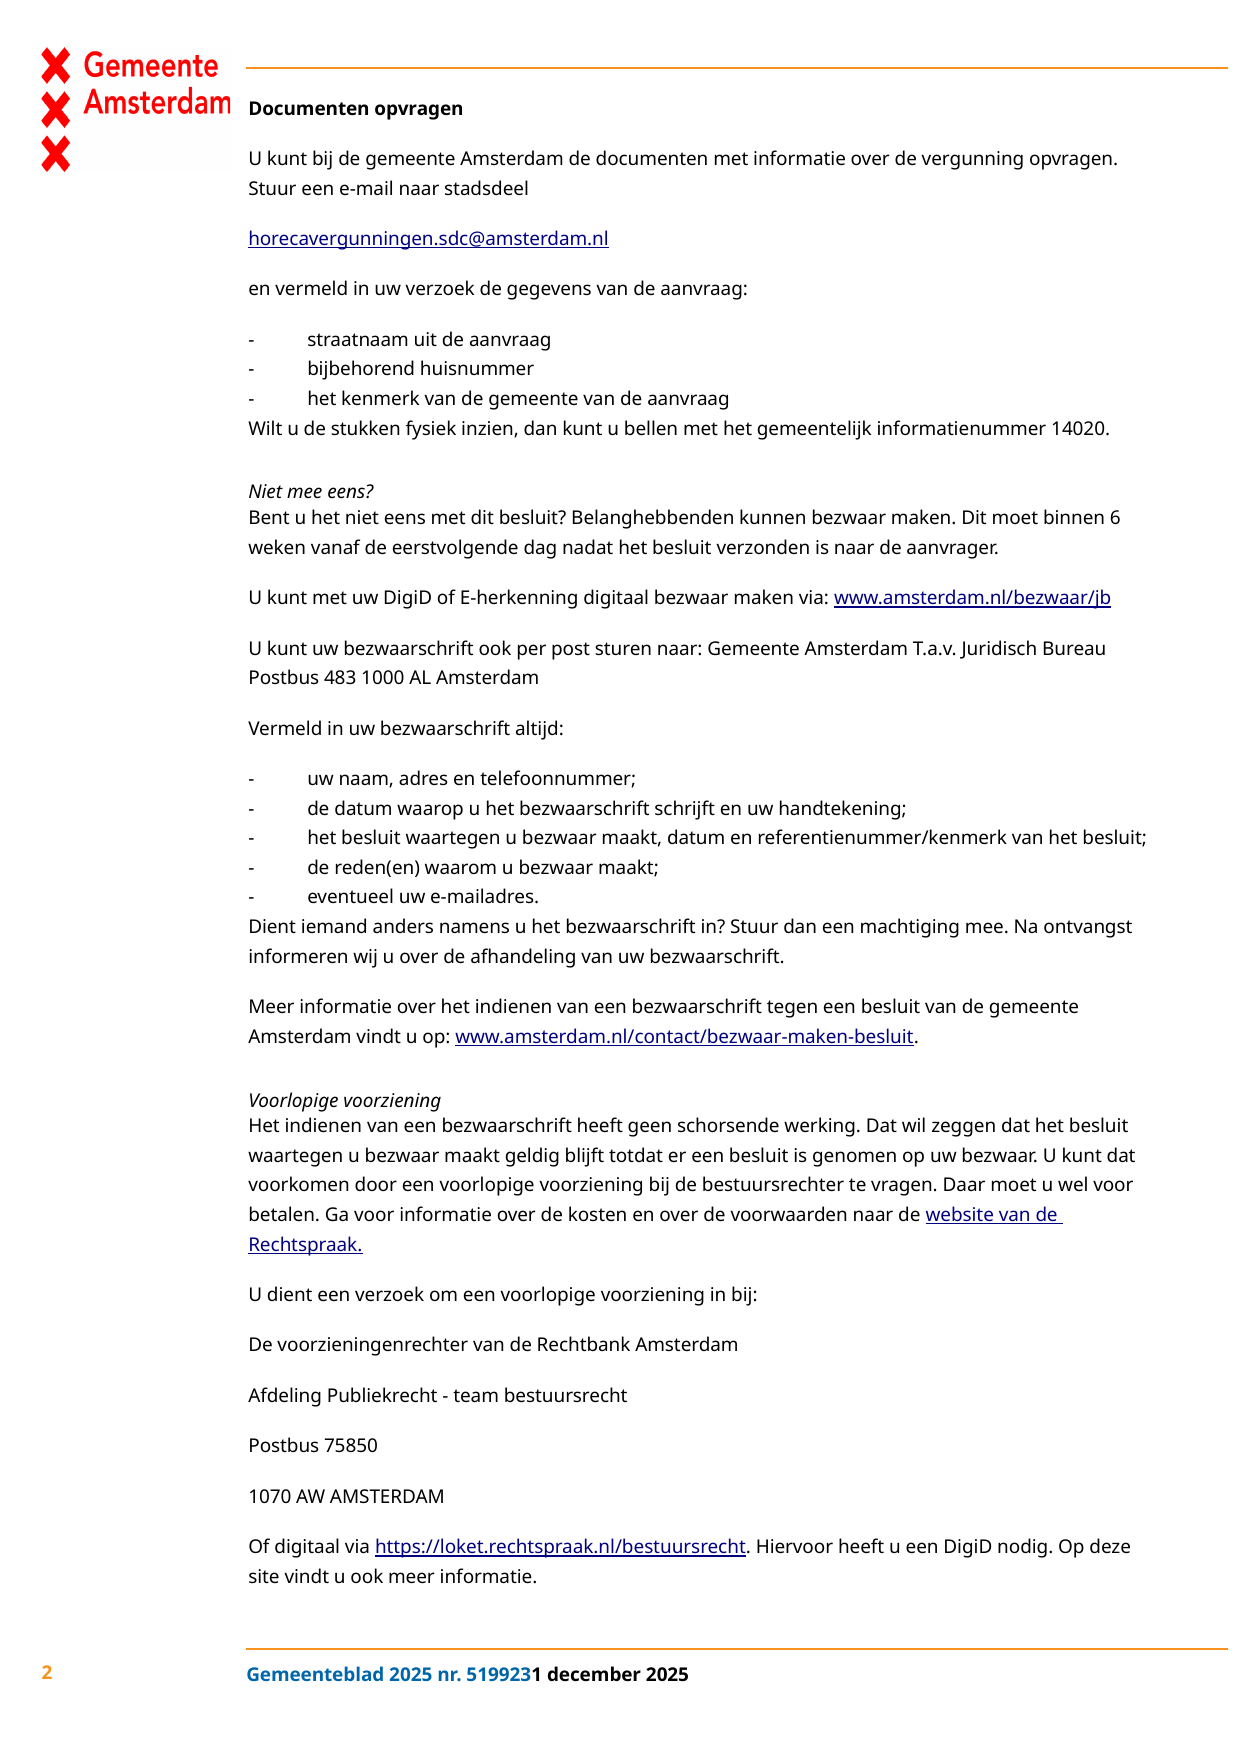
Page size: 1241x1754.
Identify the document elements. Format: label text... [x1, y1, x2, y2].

text horecavergunningen.sdc@amsterdam.nl [248, 225, 1152, 251]
text U dient een verzoek om een voorlopige voorziening in bij: [248, 1281, 1152, 1307]
list de datum waarop u het bezwaarschrift schrijft en uw handtekening; [248, 795, 1152, 821]
text 1070 AW AMSTERDAM [248, 1483, 1152, 1509]
text Vermeld in uw bezwaarschrift altijd: [248, 715, 1152, 741]
list de reden(en) waarom u bezwaar maakt; [248, 854, 1152, 880]
picture [41, 47, 231, 172]
list het kenmerk van de gemeente van de aanvraag [248, 385, 1152, 411]
text Het indienen van een bezwaarschrift heeft geen schorsende werking. Dat wil zeggen dat het besluit waartegen u bezwaar maakt geldig blijft totdat er een besluit is genomen op uw bezwaar. U kunt dat voorkomen door een voorlopige voorziening bij de bestuursrechter te vragen. Daar moet u wel voor betalen. Ga voor informatie over de kosten en over de voorwaarden naar de website van de Rechtspraak. [248, 1112, 1152, 1257]
text U kunt bij de gemeente Amsterdam de documenten met informatie over de vergunning opvragen. Stuur een e-mail naar stadsdeel [248, 145, 1152, 201]
list uw naam, adres en telefoonnummer; [248, 765, 1152, 791]
list eventueel uw e-mailadres. [248, 884, 1152, 909]
text Meer informatie over het indienen van een bezwaarschrift tegen een besluit van de gemeente Amsterdam vindt u op: www.amsterdam.nl/contact/bezwaar-maken-besluit. [248, 993, 1152, 1048]
text Niet mee eens? [248, 479, 1152, 504]
text Dient iemand anders namens u het bezwaarschrift in? Stuur dan een machtiging mee. Na ontvangst informeren wij u over de afhandeling van uw bezwaarschrift. [248, 913, 1152, 968]
list bijbehorend huisnummer [248, 356, 1152, 381]
text Documenten opvragen [248, 95, 1152, 121]
list straatnaam uit de aanvraag [248, 326, 1152, 352]
text U kunt uw bezwaarschrift ook per post sturen naar: Gemeente Amsterdam T.a.v. Juridisch Bureau Postbus 483 1000 AL Amsterdam [248, 635, 1152, 690]
text Bent u het niet eens met dit besluit? Belanghebbenden kunnen bezwaar maken. Dit moet binnen 6 weken vanaf de eerstvolgende dag nadat het besluit verzonden is naar de aanvrager. [248, 504, 1152, 560]
text U kunt met uw DigiD of E-herkenning digitaal bezwaar maken via: www.amsterdam.nl/bezwaar/jb [248, 584, 1152, 610]
text Voorlopige voorziening [248, 1087, 1152, 1112]
text Wilt u de stukken fysiek inzien, dan kunt u bellen met het gemeentelijk informatienummer 14020. [248, 415, 1152, 441]
text en vermeld in uw verzoek de gegevens van de aanvraag: [248, 276, 1152, 301]
text De voorzieningenrechter van de Rechtbank Amsterdam [248, 1332, 1152, 1357]
list het besluit waartegen u bezwaar maakt, datum en referentienummer/kenmerk van het besluit; [248, 824, 1152, 850]
text Of digitaal via https://loket.rechtspraak.nl/bestuursrecht. Hiervoor heeft u een DigiD nodig. Op deze site vindt u ook meer informatie. [248, 1533, 1152, 1589]
text Postbus 75850 [248, 1432, 1152, 1458]
text Afdeling Publiekrecht - team bestuursrecht [248, 1382, 1152, 1408]
